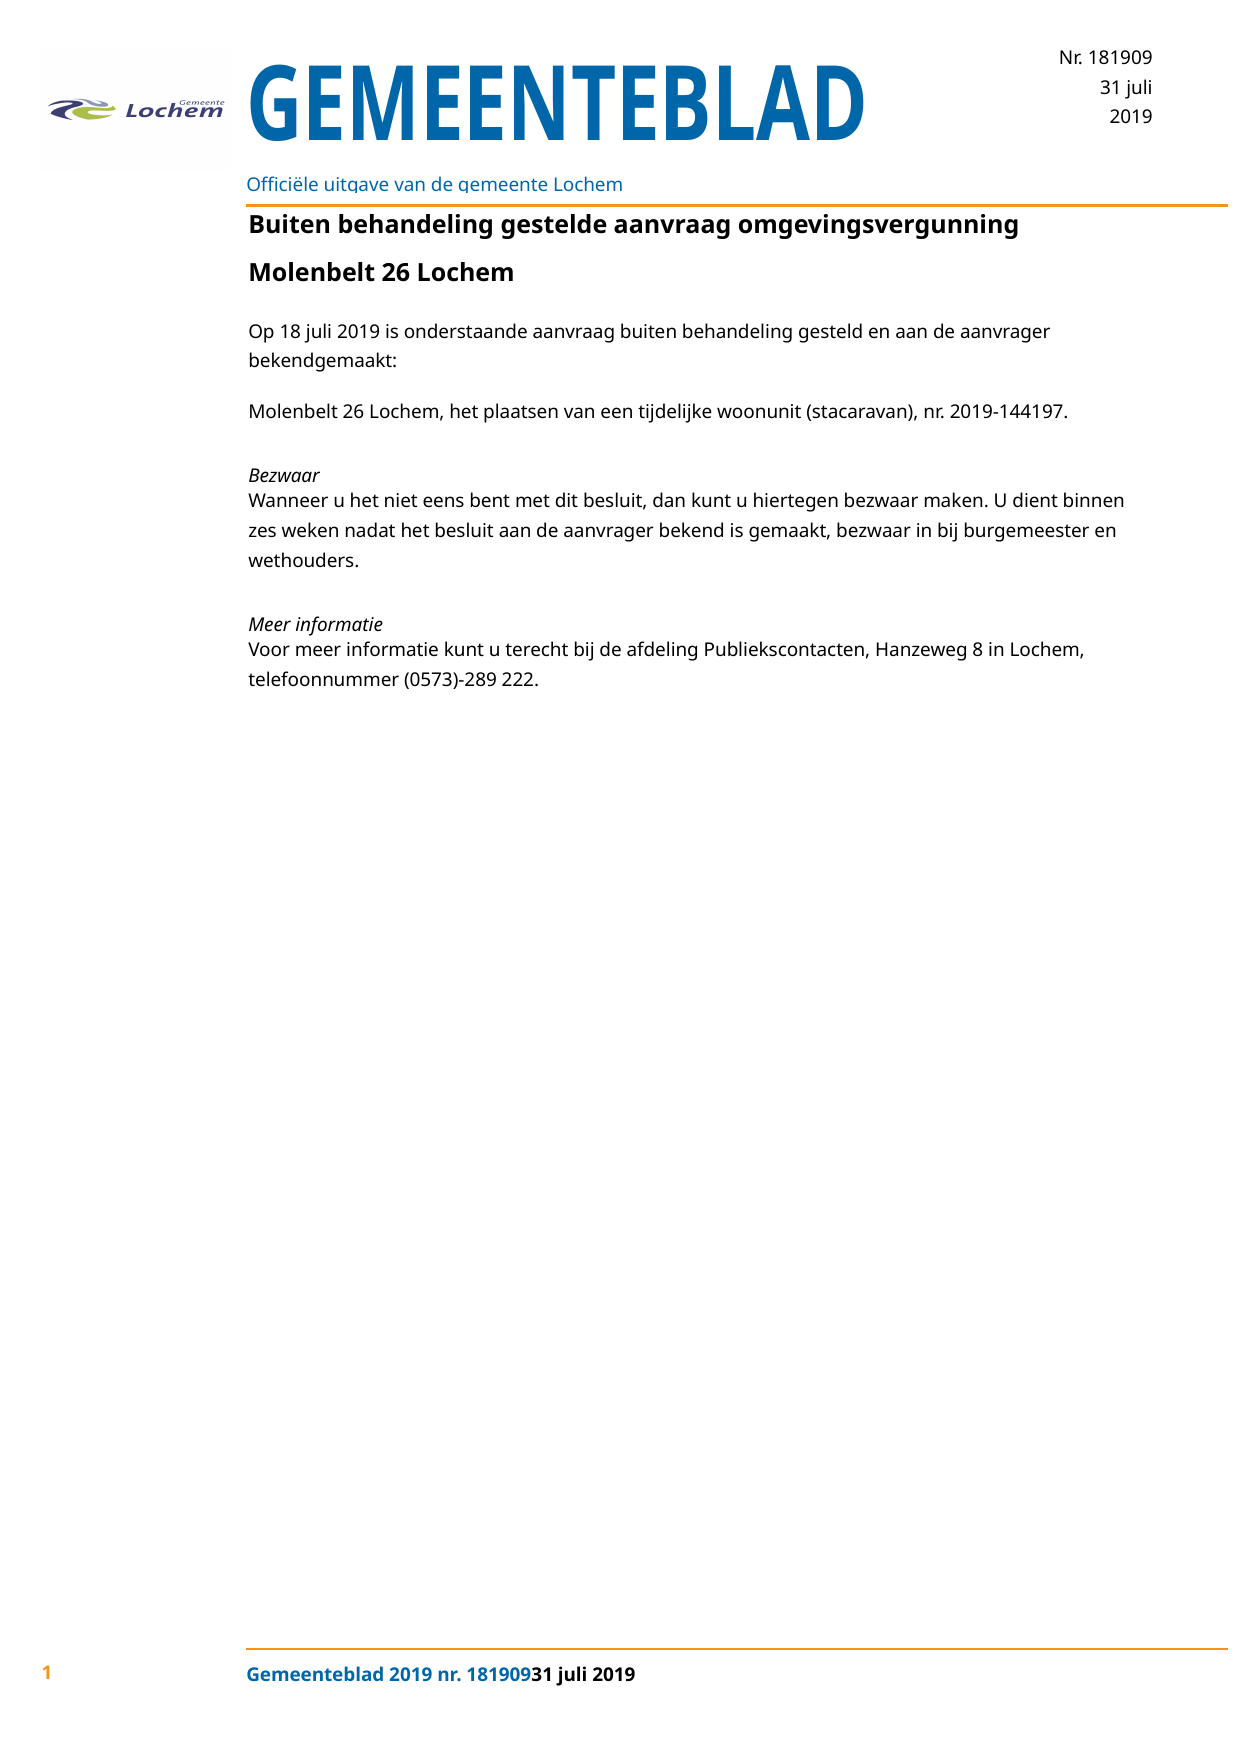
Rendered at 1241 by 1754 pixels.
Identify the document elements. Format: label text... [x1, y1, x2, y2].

text Bezwaar [248, 462, 1152, 488]
text Meer informatie [248, 611, 1152, 636]
text Op 18 juli 2019 is onderstaande aanvraag buiten behandeling gesteld en aan de aanvrager bekendgemaakt: [248, 318, 1152, 373]
text Molenbelt 26 Lochem, het plaatsen van een tijdelijke woonunit (stacaravan), nr. 2019-144197. [248, 398, 1152, 424]
text Buiten behandeling gestelde aanvraag omgevingsvergunning Molenbelt 26 Lochem [248, 207, 1152, 288]
picture [41, 47, 231, 172]
text Wanneer u het niet eens bent met dit besluit, dan kunt u hiertegen bezwaar maken. U dient binnen zes weken nadat het besluit aan de aanvrager bekend is gemaakt, bezwaar in bij burgemeester en wethouders. [248, 488, 1152, 572]
text Voor meer informatie kunt u terecht bij de afdeling Publiekscontacten, Hanzeweg 8 in Lochem, telefoonnummer (0573)-289 222. [248, 636, 1152, 692]
